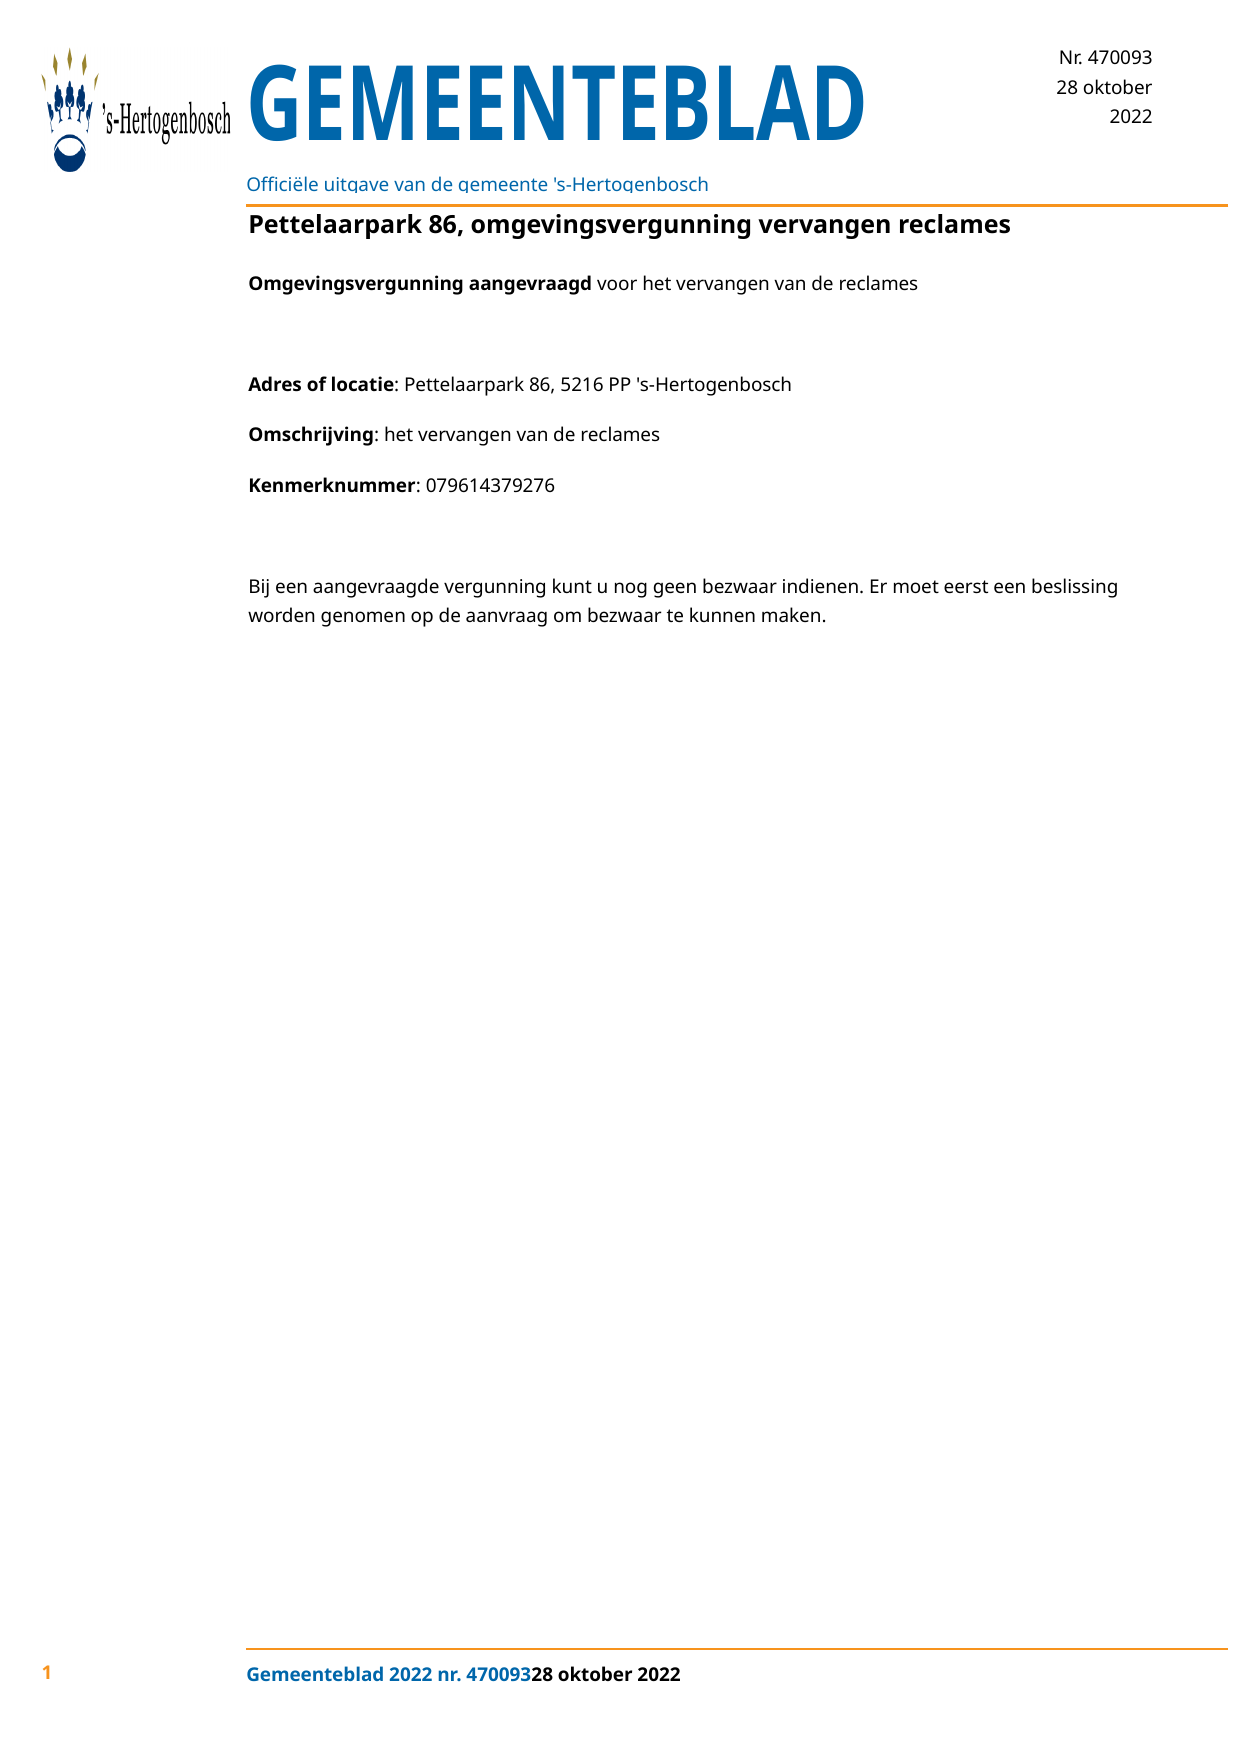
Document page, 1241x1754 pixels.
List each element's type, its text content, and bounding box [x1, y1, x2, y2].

text Omgevingsvergunning aangevraagd voor het vervangen van de reclames [248, 270, 1152, 296]
text Adres of locatie: Pettelaarpark 86, 5216 PP 's-Hertogenbosch [248, 371, 1152, 397]
text Kenmerknummer: 079614379276 [248, 472, 1152, 498]
text Pettelaarpark 86, omgevingsvergunning vervangen reclames [248, 207, 1152, 241]
text Omschrijving: het vervangen van de reclames [248, 422, 1152, 447]
text Bij een aangevraagde vergunning kunt u nog geen bezwaar indienen. Er moet eerst een beslissing worden genomen op de aanvraag om bezwaar te kunnen maken. [248, 573, 1152, 628]
picture [41, 47, 231, 172]
